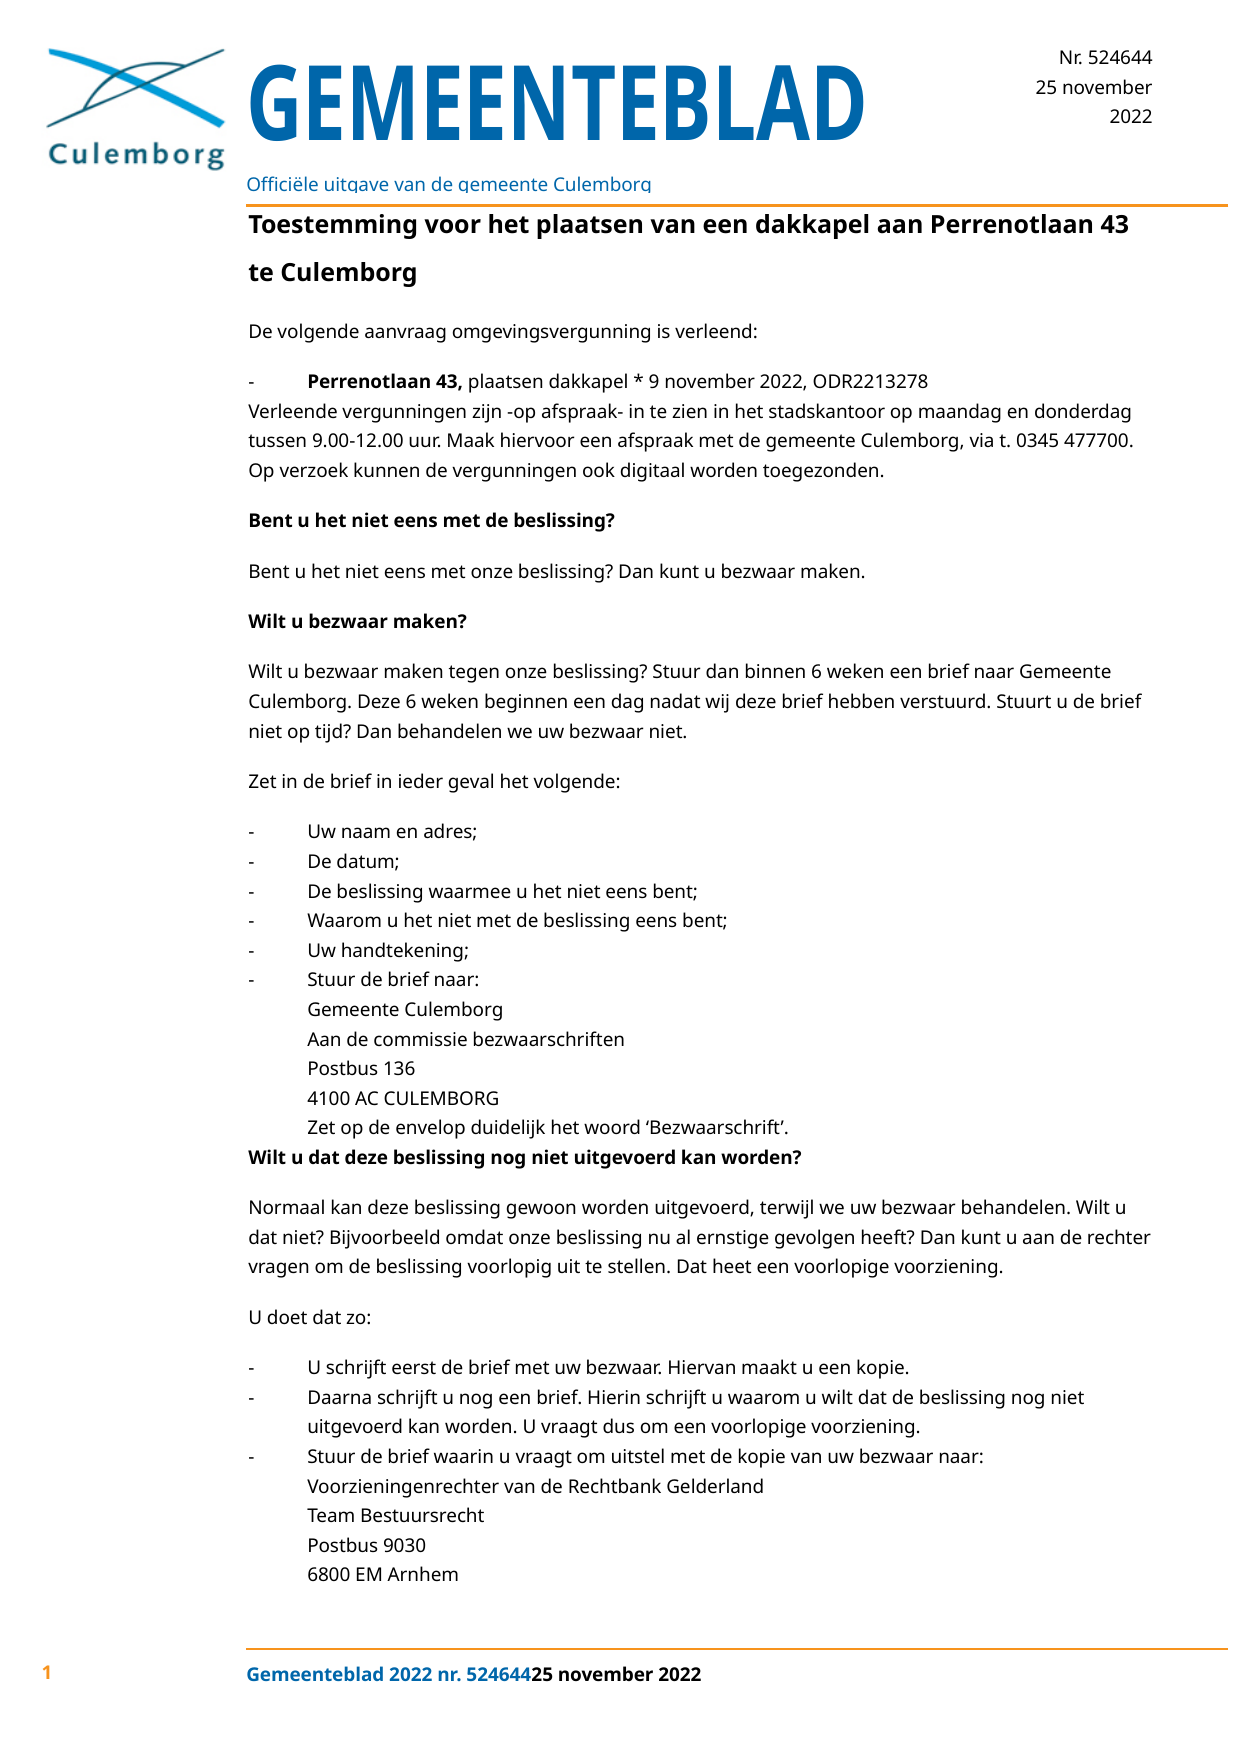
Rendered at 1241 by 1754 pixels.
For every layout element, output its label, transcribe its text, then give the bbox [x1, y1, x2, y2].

list Perrenotlaan 43, plaatsen dakkapel * 9 november 2022, ODR2213278 [248, 368, 1152, 394]
list U schrijft eerst de brief met uw bezwaar. Hiervan maakt u een kopie. [248, 1354, 1152, 1380]
list Postbus 9030 [248, 1532, 1152, 1558]
text Verleende vergunningen zijn -op afspraak- in te zien in het stadskantoor op maandag en donderdag tussen 9.00-12.00 uur. Maak hiervoor een afspraak met de gemeente Culemborg, via t. 0345 477700. Op verzoek kunnen de vergunningen ook digitaal worden toegezonden. [248, 398, 1152, 483]
list Stuur de brief naar: [248, 967, 1152, 992]
list Uw handtekening; [248, 937, 1152, 963]
text Zet in de brief in ieder geval het volgende: [248, 768, 1152, 794]
picture [41, 47, 231, 172]
list 6800 EM Arnhem [248, 1562, 1152, 1587]
text Bent u het niet eens met de beslissing? [248, 507, 1152, 533]
list Gemeente Culemborg [248, 996, 1152, 1022]
list Daarna schrijft u nog een brief. Hierin schrijft u waarom u wilt dat de beslissing nog niet uitgevoerd kan worden. U vraagt dus om een voorlopige voorziening. [248, 1384, 1152, 1439]
list Uw naam en adres; [248, 819, 1152, 844]
list De datum; [248, 848, 1152, 874]
list Stuur de brief waarin u vraagt om uitstel met de kopie van uw bezwaar naar: [248, 1443, 1152, 1469]
text U doet dat zo: [248, 1304, 1152, 1330]
list Postbus 136 [248, 1055, 1152, 1081]
text De volgende aanvraag omgevingsvergunning is verleend: [248, 318, 1152, 344]
text Wilt u bezwaar maken? [248, 608, 1152, 634]
list Aan de commissie bezwaarschriften [248, 1026, 1152, 1052]
list Voorzieningenrechter van de Rechtbank Gelderland [248, 1473, 1152, 1499]
list Waarom u het niet met de beslissing eens bent; [248, 907, 1152, 933]
list Zet op de envelop duidelijk het woord ‘Bezwaarschrift’. [248, 1114, 1152, 1140]
list 4100 AC CULEMBORG [248, 1085, 1152, 1111]
text Bent u het niet eens met onze beslissing? Dan kunt u bezwaar maken. [248, 558, 1152, 584]
text Normaal kan deze beslissing gewoon worden uitgevoerd, terwijl we uw bezwaar behandelen. Wilt u dat niet? Bijvoorbeeld omdat onze beslissing nu al ernstige gevolgen heeft? Dan kunt u aan de rechter vragen om de beslissing voorlopig uit te stellen. Dat heet een voorlopige voorziening. [248, 1194, 1152, 1279]
list De beslissing waarmee u het niet eens bent; [248, 878, 1152, 904]
list Team Bestuursrecht [248, 1502, 1152, 1528]
text Toestemming voor het plaatsen van een dakkapel aan Perrenotlaan 43 te Culemborg [248, 207, 1152, 288]
text Wilt u dat deze beslissing nog niet uitgevoerd kan worden? [248, 1144, 1152, 1170]
text Wilt u bezwaar maken tegen onze beslissing? Stuur dan binnen 6 weken een brief naar Gemeente Culemborg. Deze 6 weken beginnen een dag nadat wij deze brief hebben verstuurd. Stuurt u de brief niet op tijd? Dan behandelen we uw bezwaar niet. [248, 659, 1152, 744]
